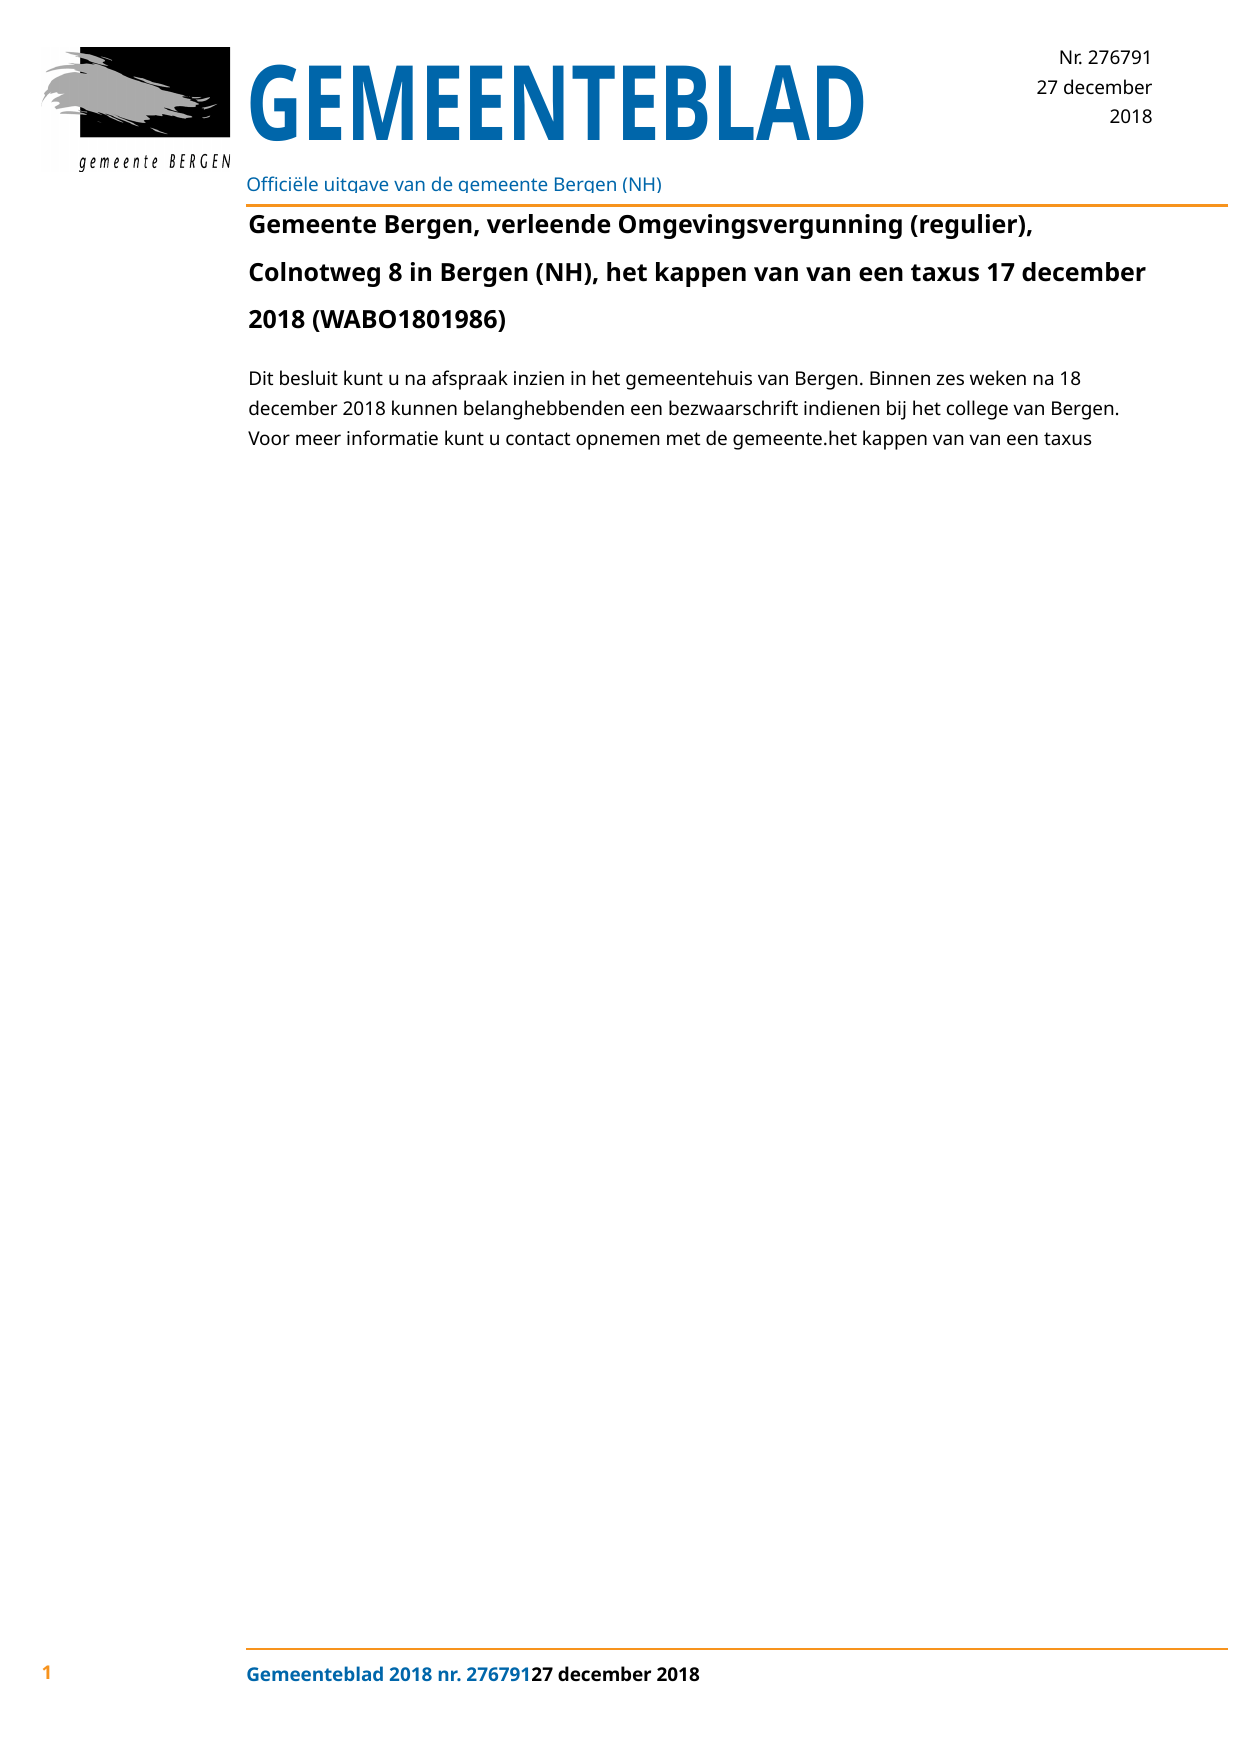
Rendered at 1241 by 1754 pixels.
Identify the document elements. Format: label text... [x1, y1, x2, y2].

text Gemeente Bergen, verleende Omgevingsvergunning (regulier), Colnotweg 8 in Bergen (NH), het kappen van van een taxus 17 december 2018 (WABO1801986) [248, 207, 1152, 336]
text Dit besluit kunt u na afspraak inzien in het gemeentehuis van Bergen. Binnen zes weken na 18 december 2018 kunnen belanghebbenden een bezwaarschrift indienen bij het college van Bergen. Voor meer informatie kunt u contact opnemen met de gemeente.het kappen van van een taxus [248, 366, 1152, 450]
picture [41, 47, 231, 172]
